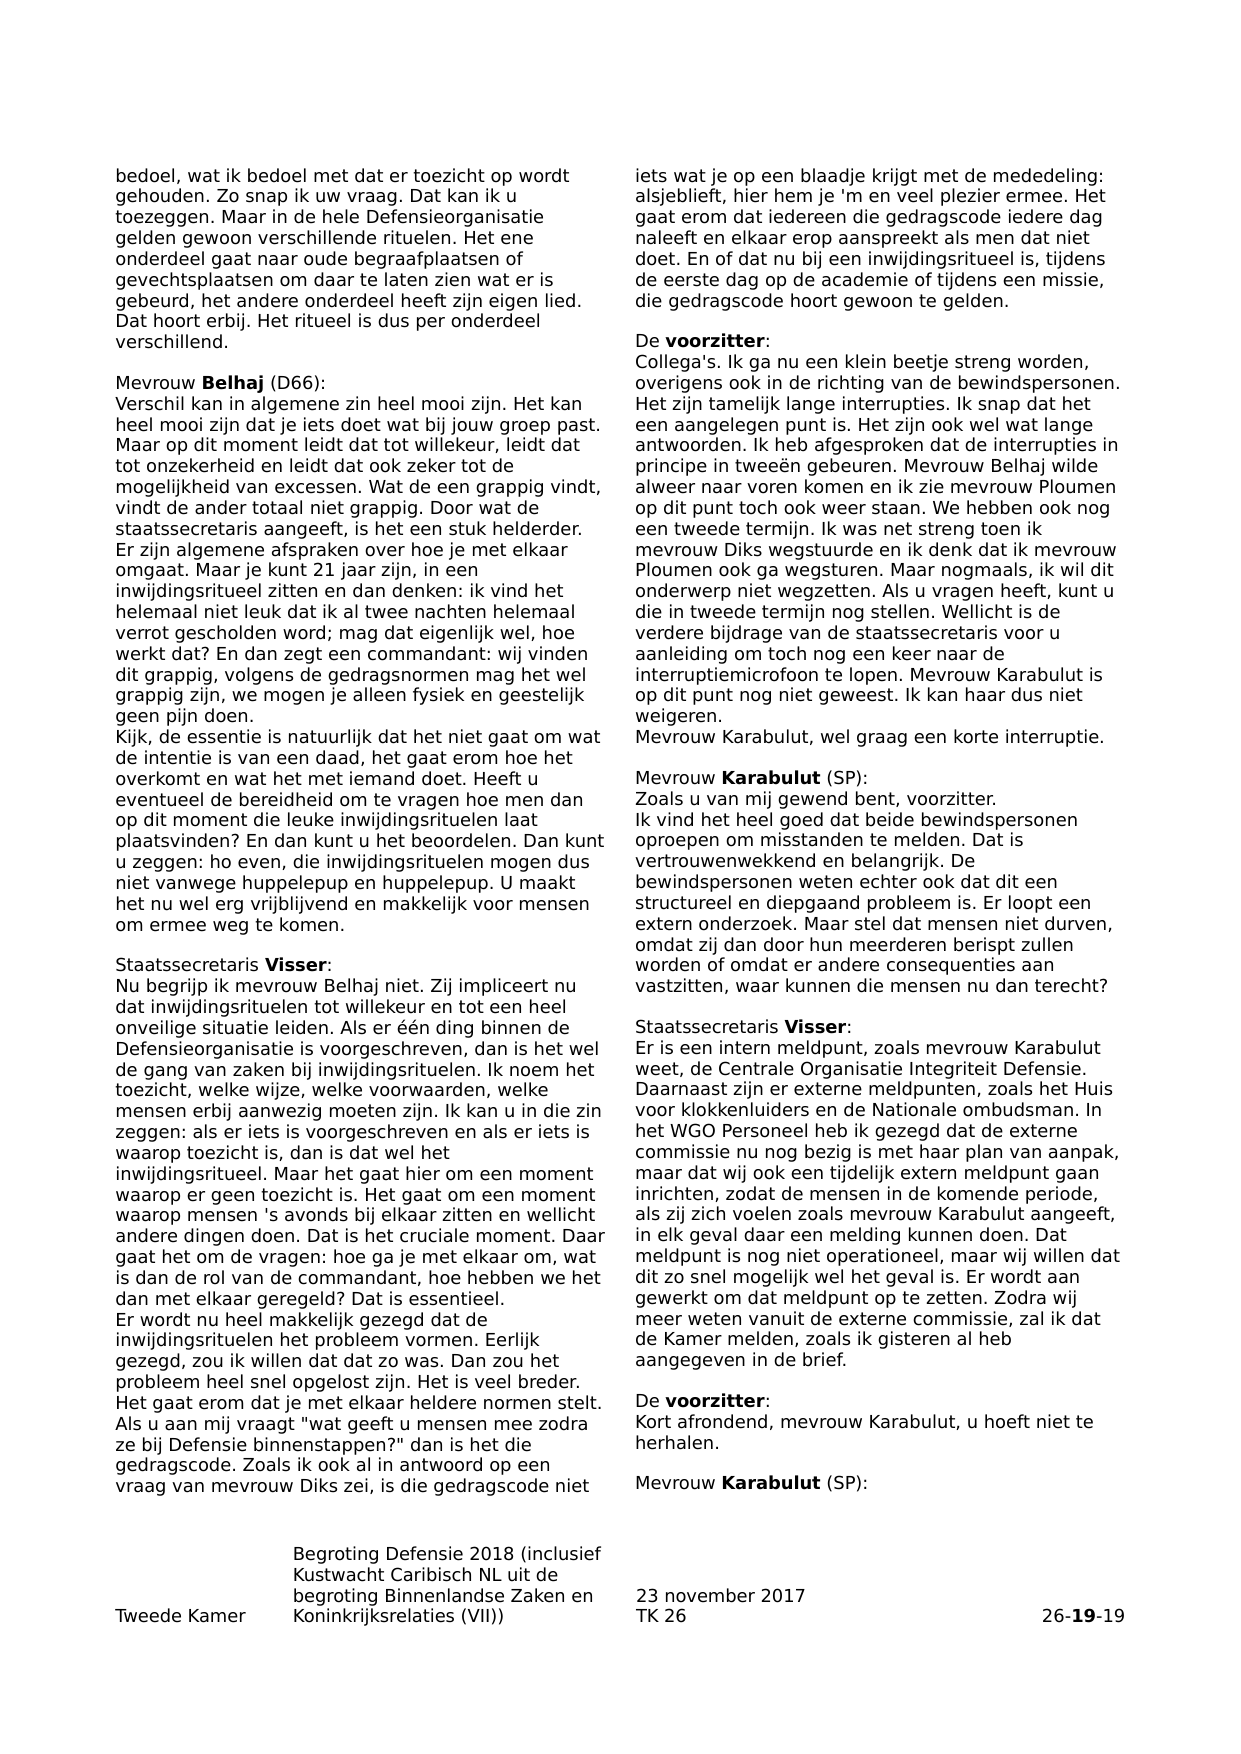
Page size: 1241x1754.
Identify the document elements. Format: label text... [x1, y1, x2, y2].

text Collega's. Ik ga nu een klein beetje streng worden, overigens ook in de richting van de bewindspersonen. Het zijn tamelijk lange interrupties. Ik snap dat het een aangelegen punt is. Het zijn ook wel wat lange antwoorden. Ik heb afgesproken dat de interrupties in principe in tweeën gebeuren. Mevrouw Belhaj wilde alweer naar voren komen en ik zie mevrouw Ploumen op dit punt toch ook weer staan. We hebben ook nog een tweede termijn. Ik was net streng toen ik mevrouw Diks wegstuurde en ik denk dat ik mevrouw Ploumen ook ga wegsturen. Maar nogmaals, ik wil dit onderwerp niet wegzetten. Als u vragen heeft, kunt u die in tweede termijn nog stellen. Wellicht is de verdere bijdrage van de staatssecretaris voor u aanleiding om toch nog een keer naar de interruptiemicrofoon te lopen. Mevrouw Karabulut is op dit punt nog niet geweest. Ik kan haar dus niet weigeren. [635, 352, 1125, 727]
text Zoals u van mij gewend bent, voorzitter. [635, 788, 1125, 809]
text Verschil kan in algemene zin heel mooi zijn. Het kan heel mooi zijn dat je iets doet wat bij jouw groep past. Maar op dit moment leidt dat tot willekeur, leidt dat tot onzekerheid en leidt dat ook zeker tot de mogelijkheid van excessen. Wat de een grappig vindt, vindt de ander totaal niet grappig. Door wat de staatssecretaris aangeeft, is het een stuk helderder. Er zijn algemene afspraken over hoe je met elkaar omgaat. Maar je kunt 21 jaar zijn, in een inwijdingsritueel zitten en dan denken: ik vind het helemaal niet leuk dat ik al twee nachten helemaal verrot gescholden word; mag dat eigenlijk wel, hoe werkt dat? En dan zegt een commandant: wij vinden dit grappig, volgens de gedragsnormen mag het wel grappig zijn, we mogen je alleen fysiek en geestelijk geen pijn doen. [115, 393, 605, 727]
text Staatssecretaris Visser: [635, 1017, 1125, 1037]
text Kort afrondend, mevrouw Karabulut, u hoeft niet te herhalen. [635, 1412, 1125, 1453]
text Kijk, de essentie is natuurlijk dat het niet gaat om wat de intentie is van een daad, het gaat erom hoe het overkomt en wat het met iemand doet. Heeft u eventueel de bereidheid om te vragen hoe men dan op dit moment die leuke inwijdingsrituelen laat plaatsvinden? En dan kunt u het beoordelen. Dan kunt u zeggen: ho even, die inwijdingsrituelen mogen dus niet vanwege huppelepup en huppelepup. U maakt het nu wel erg vrijblijvend en makkelijk voor mensen om ermee weg te komen. [115, 727, 605, 935]
text Nu begrijp ik mevrouw Belhaj niet. Zij impliceert nu dat inwijdingsrituelen tot willekeur en tot een heel onveilige situatie leiden. Als er één ding binnen de Defensieorganisatie is voorgeschreven, dan is het wel de gang van zaken bij inwijdingsrituelen. Ik noem het toezicht, welke wijze, welke voorwaarden, welke mensen erbij aanwezig moeten zijn. Ik kan u in die zin zeggen: als er iets is voorgeschreven en als er iets is waarop toezicht is, dan is dat wel het inwijdingsritueel. Maar het gaat hier om een moment waarop er geen toezicht is. Het gaat om een moment waarop mensen 's avonds bij elkaar zitten en wellicht andere dingen doen. Dat is het cruciale moment. Daar gaat het om de vragen: hoe ga je met elkaar om, wat is dan de rol van de commandant, hoe hebben we het dan met elkaar geregeld? Dat is essentieel. [115, 976, 605, 1309]
text iets wat je op een blaadje krijgt met de mededeling: alsjeblieft, hier hem je 'm en veel plezier ermee. Het gaat erom dat iedereen die gedragscode iedere dag naleeft en elkaar erop aanspreekt als men dat niet doet. En of dat nu bij een inwijdingsritueel is, tijdens de eerste dag op de academie of tijdens een missie, die gedragscode hoort gewoon te gelden. [635, 165, 1125, 311]
text De voorzitter: [635, 331, 1125, 352]
text Mevrouw Karabulut (SP): [635, 1473, 1125, 1494]
text Mevrouw Karabulut (SP): [635, 768, 1125, 788]
text De voorzitter: [635, 1391, 1125, 1412]
text bedoel, wat ik bedoel met dat er toezicht op wordt gehouden. Zo snap ik uw vraag. Dat kan ik u toezeggen. Maar in de hele Defensieorganisatie gelden gewoon verschillende rituelen. Het ene onderdeel gaat naar oude begraafplaatsen of gevechtsplaatsen om daar te laten zien wat er is gebeurd, het andere onderdeel heeft zijn eigen lied. Dat hoort erbij. Het ritueel is dus per onderdeel verschillend. [115, 165, 605, 353]
text Er wordt nu heel makkelijk gezegd dat de inwijdingsrituelen het probleem vormen. Eerlijk gezegd, zou ik willen dat dat zo was. Dan zou het probleem heel snel opgelost zijn. Het is veel breder. Het gaat erom dat je met elkaar heldere normen stelt. Als u aan mij vraagt "wat geeft u mensen mee zodra ze bij Defensie binnenstappen?" dan is het die gedragscode. Zoals ik ook al in antwoord op een vraag van mevrouw Diks zei, is die gedragscode niet [115, 1309, 605, 1497]
text Mevrouw Belhaj (D66): [115, 373, 605, 393]
text Ik vind het heel goed dat beide bewindspersonen oproepen om misstanden te melden. Dat is vertrouwenwekkend en belangrijk. De bewindspersonen weten echter ook dat dit een structureel en diepgaand probleem is. Er loopt een extern onderzoek. Maar stel dat mensen niet durven, omdat zij dan door hun meerderen berispt zullen worden of omdat er andere consequenties aan vastzitten, waar kunnen die mensen nu dan terecht? [635, 809, 1125, 997]
text Staatssecretaris Visser: [115, 955, 605, 976]
text Er is een intern meldpunt, zoals mevrouw Karabulut weet, de Centrale Organisatie Integriteit Defensie. Daarnaast zijn er externe meldpunten, zoals het Huis voor klokkenluiders en de Nationale ombudsman. In het WGO Personeel heb ik gezegd dat de externe commissie nu nog bezig is met haar plan van aanpak, maar dat wij ook een tijdelijk extern meldpunt gaan inrichten, zodat de mensen in de komende periode, als zij zich voelen zoals mevrouw Karabulut aangeeft, in elk geval daar een melding kunnen doen. Dat meldpunt is nog niet operationeel, maar wij willen dat dit zo snel mogelijk wel het geval is. Er wordt aan gewerkt om dat meldpunt op te zetten. Zodra wij meer weten vanuit de externe commissie, zal ik dat de Kamer melden, zoals ik gisteren al heb aangegeven in de brief. [635, 1037, 1125, 1371]
text Mevrouw Karabulut, wel graag een korte interruptie. [635, 727, 1125, 748]
